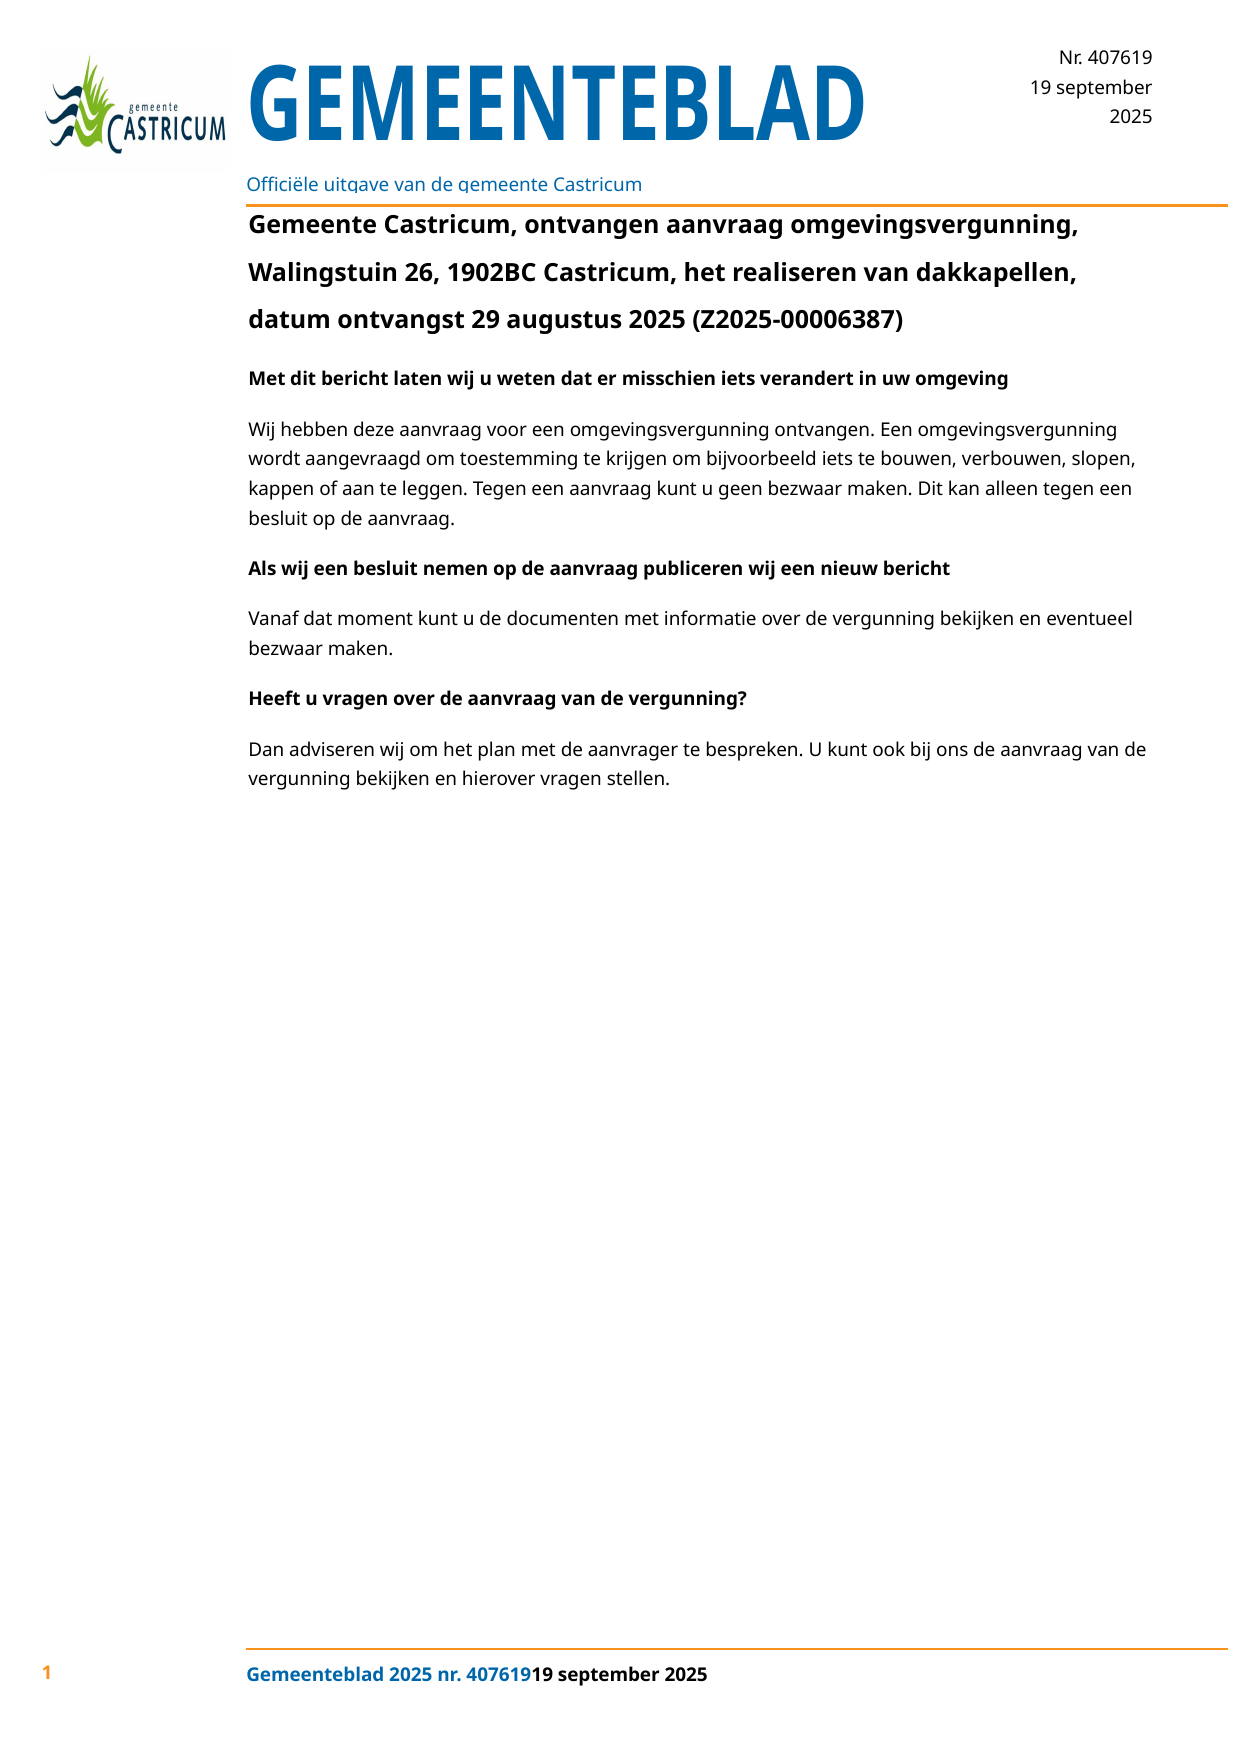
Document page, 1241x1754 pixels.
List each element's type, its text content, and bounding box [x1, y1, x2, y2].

text Heeft u vragen over de aanvraag van de vergunning? [248, 686, 1152, 711]
text Wij hebben deze aanvraag voor een omgevingsvergunning ontvangen. Een omgevingsvergunning wordt aangevraagd om toestemming te krijgen om bijvoorbeeld iets te bouwen, verbouwen, slopen, kappen of aan te leggen. Tegen een aanvraag kunt u geen bezwaar maken. Dit kan alleen tegen een besluit op de aanvraag. [248, 416, 1152, 530]
text Dan adviseren wij om het plan met de aanvrager te bespreken. U kunt ook bij ons de aanvraag van de vergunning bekijken en hierover vragen stellen. [248, 736, 1152, 791]
text Vanaf dat moment kunt u de documenten met informatie over de vergunning bekijken en eventueel bezwaar maken. [248, 606, 1152, 661]
text Met dit bericht laten wij u weten dat er misschien iets verandert in uw omgeving [248, 366, 1152, 391]
text Als wij een besluit nemen op de aanvraag publiceren wij een nieuw bericht [248, 555, 1152, 581]
picture [41, 47, 231, 172]
text Gemeente Castricum, ontvangen aanvraag omgevingsvergunning, Walingstuin 26, 1902BC Castricum, het realiseren van dakkapellen, datum ontvangst 29 augustus 2025 (Z2025-00006387) [248, 207, 1152, 336]
